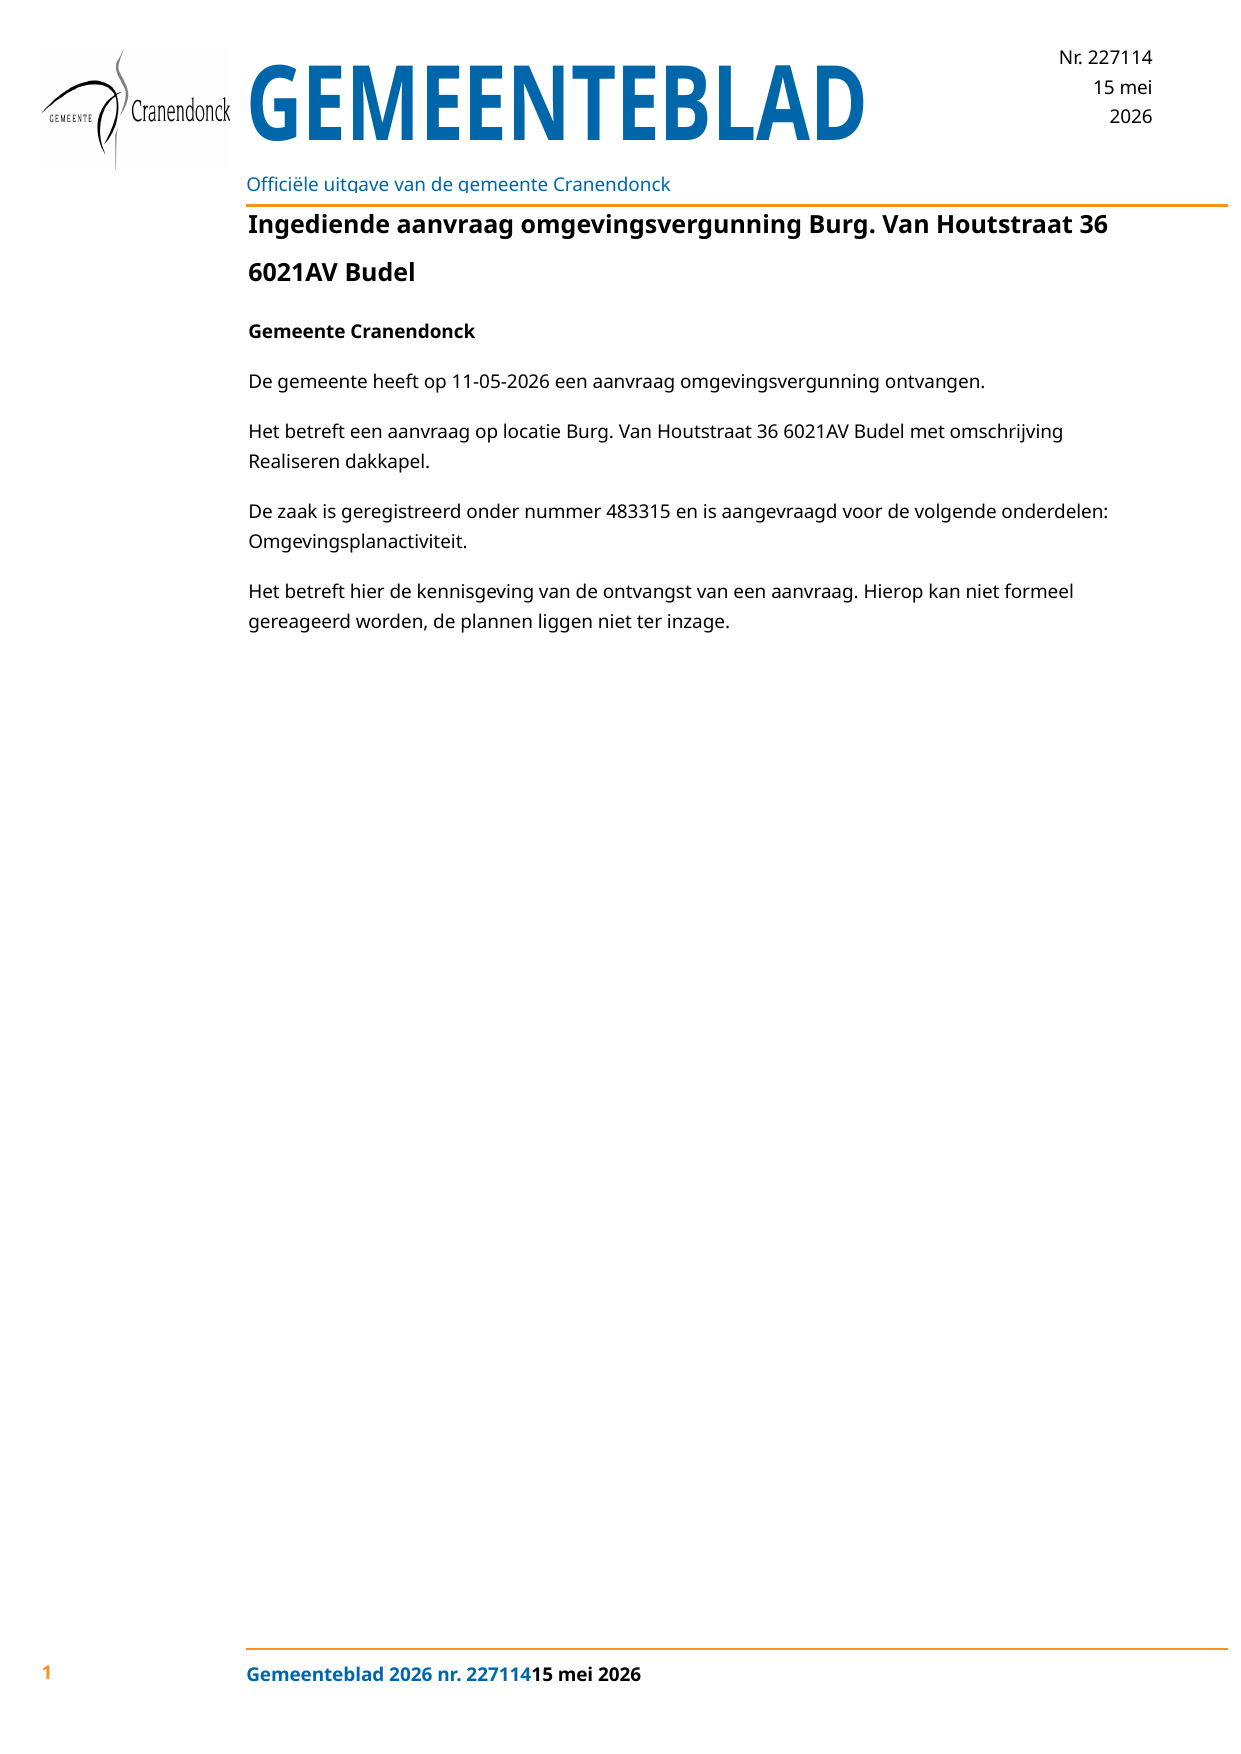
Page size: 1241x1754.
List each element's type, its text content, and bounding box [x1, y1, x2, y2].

picture [41, 47, 231, 172]
text Ingediende aanvraag omgevingsvergunning Burg. Van Houtstraat 36 6021AV Budel [248, 207, 1152, 288]
text De gemeente heeft op 11-05-2026 een aanvraag omgevingsvergunning ontvangen. [248, 368, 1152, 394]
text Het betreft een aanvraag op locatie Burg. Van Houtstraat 36 6021AV Budel met omschrijving Realiseren dakkapel. [248, 419, 1152, 474]
text De zaak is geregistreerd onder nummer 483315 en is aangevraagd voor de volgende onderdelen: Omgevingsplanactiviteit. [248, 499, 1152, 554]
text Gemeente Cranendonck [248, 318, 1152, 344]
text Het betreft hier de kennisgeving van de ontvangst van een aanvraag. Hierop kan niet formeel gereageerd worden, de plannen liggen niet ter inzage. [248, 579, 1152, 634]
